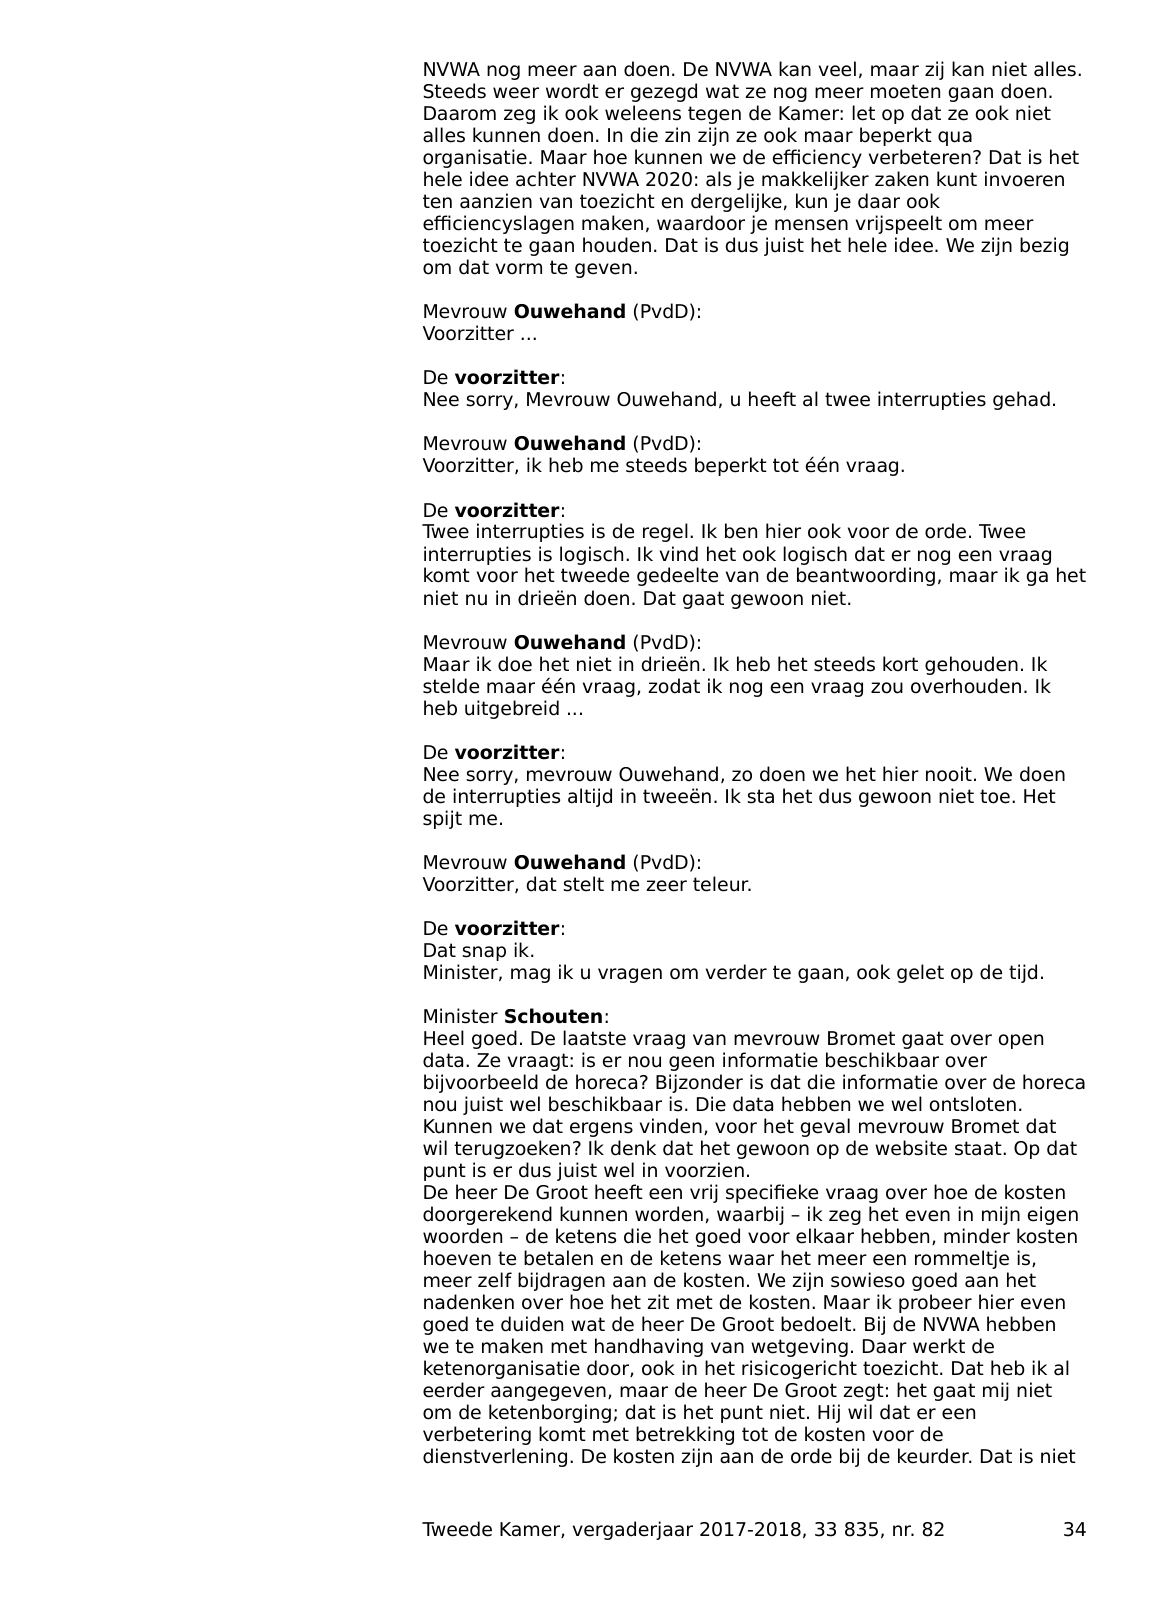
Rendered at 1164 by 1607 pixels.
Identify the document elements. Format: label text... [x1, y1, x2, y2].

text NVWA nog meer aan doen. De NVWA kan veel, maar zij kan niet alles. Steeds weer wordt er gezegd wat ze nog meer moeten gaan doen. Daarom zeg ik ook weleens tegen de Kamer: let op dat ze ook niet alles kunnen doen. In die zin zijn ze ook maar beperkt qua organisatie. Maar hoe kunnen we de efficiency verbeteren? Dat is het hele idee achter NVWA 2020: als je makkelijker zaken kunt invoeren ten aanzien van toezicht en dergelijke, kun je daar ook efficiencyslagen maken, waardoor je mensen vrijspeelt om meer toezicht te gaan houden. Dat is dus juist het hele idee. We zijn bezig om dat vorm te geven. [422, 59, 1087, 279]
text De voorzitter: [422, 918, 1087, 940]
text De voorzitter: [422, 499, 1087, 521]
text Voorzitter, dat stelt me zeer teleur. [422, 874, 1087, 896]
text Nee sorry, Mevrouw Ouwehand, u heeft al twee interrupties gehad. [422, 389, 1087, 411]
text Minister Schouten: [422, 1006, 1087, 1028]
text Minister, mag ik u vragen om verder te gaan, ook gelet op de tijd. [422, 962, 1087, 984]
text Maar ik doe het niet in drieën. Ik heb het steeds kort gehouden. Ik stelde maar één vraag, zodat ik nog een vraag zou overhouden. Ik heb uitgebreid ... [422, 653, 1087, 719]
text De voorzitter: [422, 742, 1087, 764]
text Dat snap ik. [422, 940, 1087, 962]
text Heel goed. De laatste vraag van mevrouw Bromet gaat over open data. Ze vraagt: is er nou geen informatie beschikbaar over bijvoorbeeld de horeca? Bijzonder is dat die informatie over de horeca nou juist wel beschikbaar is. Die data hebben we wel ontsloten. Kunnen we dat ergens vinden, voor het geval mevrouw Bromet dat wil terugzoeken? Ik denk dat het gewoon op de website staat. Op dat punt is er dus juist wel in voorzien. [422, 1028, 1087, 1182]
text Mevrouw Ouwehand (PvdD): [422, 433, 1087, 455]
text Mevrouw Ouwehand (PvdD): [422, 632, 1087, 653]
text De heer De Groot heeft een vrij specifieke vraag over hoe de kosten doorgerekend kunnen worden, waarbij – ik zeg het even in mijn eigen woorden – de ketens die het goed voor elkaar hebben, minder kosten hoeven te betalen en de ketens waar het meer een rommeltje is, meer zelf bijdragen aan de kosten. We zijn sowieso goed aan het nadenken over hoe het zit met de kosten. Maar ik probeer hier even goed te duiden wat de heer De Groot bedoelt. Bij de NVWA hebben we te maken met handhaving van wetgeving. Daar werkt de ketenorganisatie door, ook in het risicogericht toezicht. Dat heb ik al eerder aangegeven, maar de heer De Groot zegt: het gaat mij niet om de ketenborging; dat is het punt niet. Hij wil dat er een verbetering komt met betrekking tot de kosten voor de dienstverlening. De kosten zijn aan de orde bij de keurder. Dat is niet [422, 1182, 1087, 1468]
text Mevrouw Ouwehand (PvdD): [422, 301, 1087, 323]
text Mevrouw Ouwehand (PvdD): [422, 852, 1087, 874]
text Voorzitter, ik heb me steeds beperkt tot één vraag. [422, 455, 1087, 477]
text De voorzitter: [422, 367, 1087, 389]
text Voorzitter ... [422, 323, 1087, 345]
text Nee sorry, mevrouw Ouwehand, zo doen we het hier nooit. We doen de interrupties altijd in tweeën. Ik sta het dus gewoon niet toe. Het spijt me. [422, 764, 1087, 829]
text Twee interrupties is de regel. Ik ben hier ook voor de orde. Twee interrupties is logisch. Ik vind het ook logisch dat er nog een vraag komt voor het tweede gedeelte van de beantwoording, maar ik ga het niet nu in drieën doen. Dat gaat gewoon niet. [422, 521, 1087, 609]
